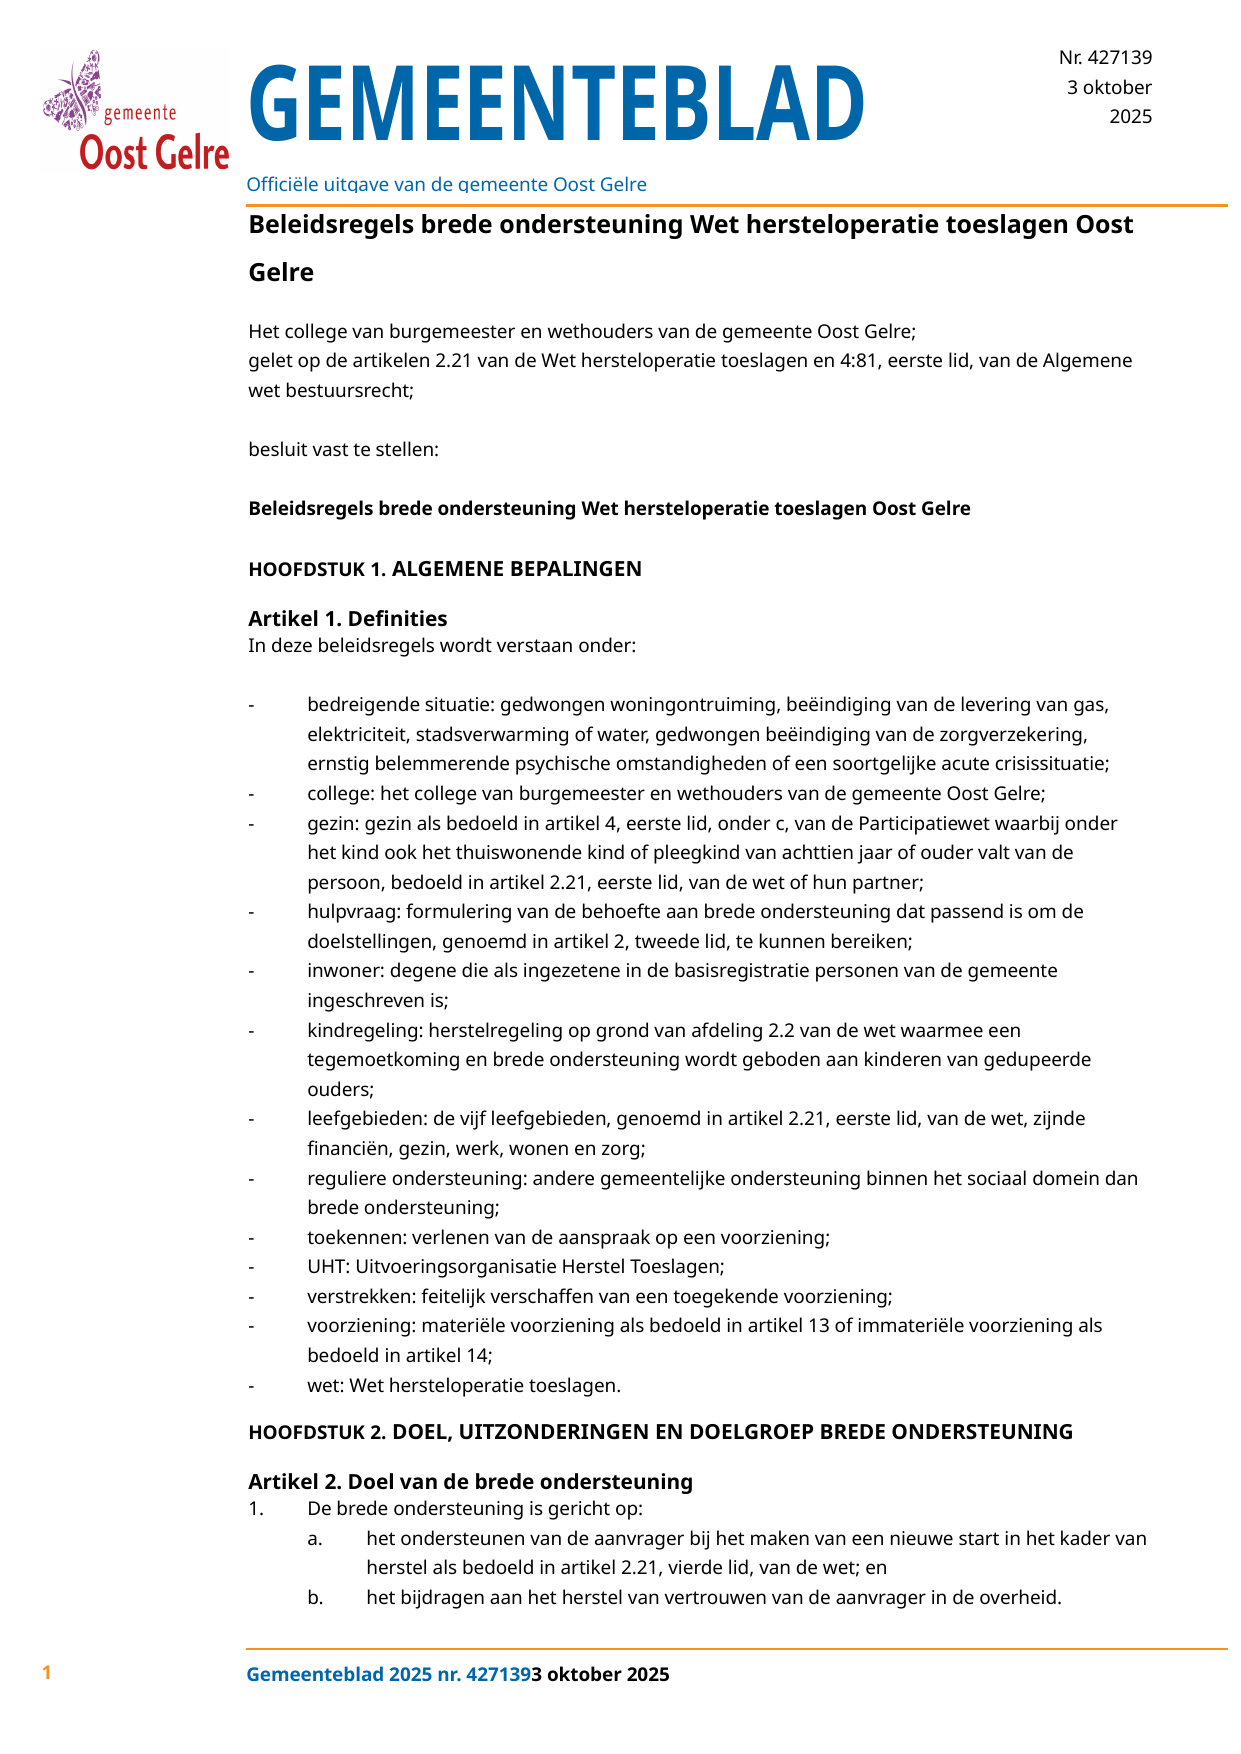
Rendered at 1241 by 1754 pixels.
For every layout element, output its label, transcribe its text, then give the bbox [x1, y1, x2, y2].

text besluit vast te stellen: [248, 436, 1152, 462]
text In deze beleidsregels wordt verstaan onder: [248, 632, 1152, 658]
list bedreigende situatie: gedwongen woningontruiming, beëindiging van de levering van gas, elektriciteit, stadsverwarming of water, gedwongen beëindiging van de zorgverzekering, ernstig belemmerende psychische omstandigheden of een soortgelijke acute crisissituatie; [248, 691, 1152, 776]
text Het college van burgemeester en wethouders van de gemeente Oost Gelre; [248, 318, 1152, 344]
list verstrekken: feitelijk verschaffen van een toegekende voorziening; [248, 1283, 1152, 1309]
text Artikel 1. Definities [248, 604, 1152, 632]
text gelet op de artikelen 2.21 van de Wet hersteloperatie toeslagen en 4:81, eerste lid, van de Algemene wet bestuursrecht; [248, 347, 1152, 403]
list toekennen: verlenen van de aanspraak op een voorziening; [248, 1224, 1152, 1250]
list het bijdragen aan het herstel van vertrouwen van de aanvrager in de overheid. [307, 1584, 1152, 1610]
list het ondersteunen van de aanvrager bij het maken van een nieuwe start in het kader van herstel als bedoeld in artikel 2.21, vierde lid, van de wet; en [307, 1525, 1152, 1580]
list college: het college van burgemeester en wethouders van de gemeente Oost Gelre; [248, 780, 1152, 806]
list wet: Wet hersteloperatie toeslagen. [248, 1372, 1152, 1398]
list reguliere ondersteuning: andere gemeentelijke ondersteuning binnen het sociaal domein dan brede ondersteuning; [248, 1165, 1152, 1220]
list hulpvraag: formulering van de behoefte aan brede ondersteuning dat passend is om de doelstellingen, genoemd in artikel 2, tweede lid, te kunnen bereiken; [248, 898, 1152, 954]
list kindregeling: herstelregeling op grond van afdeling 2.2 van de wet waarmee een tegemoetkoming en brede ondersteuning wordt geboden aan kinderen van gedupeerde ouders; [248, 1017, 1152, 1102]
list gezin: gezin als bedoeld in artikel 4, eerste lid, onder c, van de Participatiewet waarbij onder het kind ook het thuiswonende kind of pleegkind van achttien jaar of ouder valt van de persoon, bedoeld in artikel 2.21, eerste lid, van de wet of hun partner; [248, 810, 1152, 895]
text Artikel 2. Doel van de brede ondersteuning [248, 1467, 1152, 1495]
picture [41, 47, 231, 172]
text Beleidsregels brede ondersteuning Wet hersteloperatie toeslagen Oost Gelre [248, 207, 1152, 288]
list leefgebieden: de vijf leefgebieden, genoemd in artikel 2.21, eerste lid, van de wet, zijnde financiën, gezin, werk, wonen en zorg; [248, 1106, 1152, 1161]
list De brede ondersteuning is gericht op: [248, 1495, 1152, 1521]
text HOOFDSTUK 2. DOEL, UITZONDERINGEN EN DOELGROEP BREDE ONDERSTEUNING [248, 1417, 1152, 1446]
text Beleidsregels brede ondersteuning Wet hersteloperatie toeslagen Oost Gelre [248, 495, 1152, 521]
list UHT: Uitvoeringsorganisatie Herstel Toeslagen; [248, 1253, 1152, 1279]
text HOOFDSTUK 1. ALGEMENE BEPALINGEN [248, 554, 1152, 583]
list voorziening: materiële voorziening als bedoeld in artikel 13 of immateriële voorziening als bedoeld in artikel 14; [248, 1313, 1152, 1368]
list inwoner: degene die als ingezetene in de basisregistratie personen van de gemeente ingeschreven is; [248, 958, 1152, 1013]
